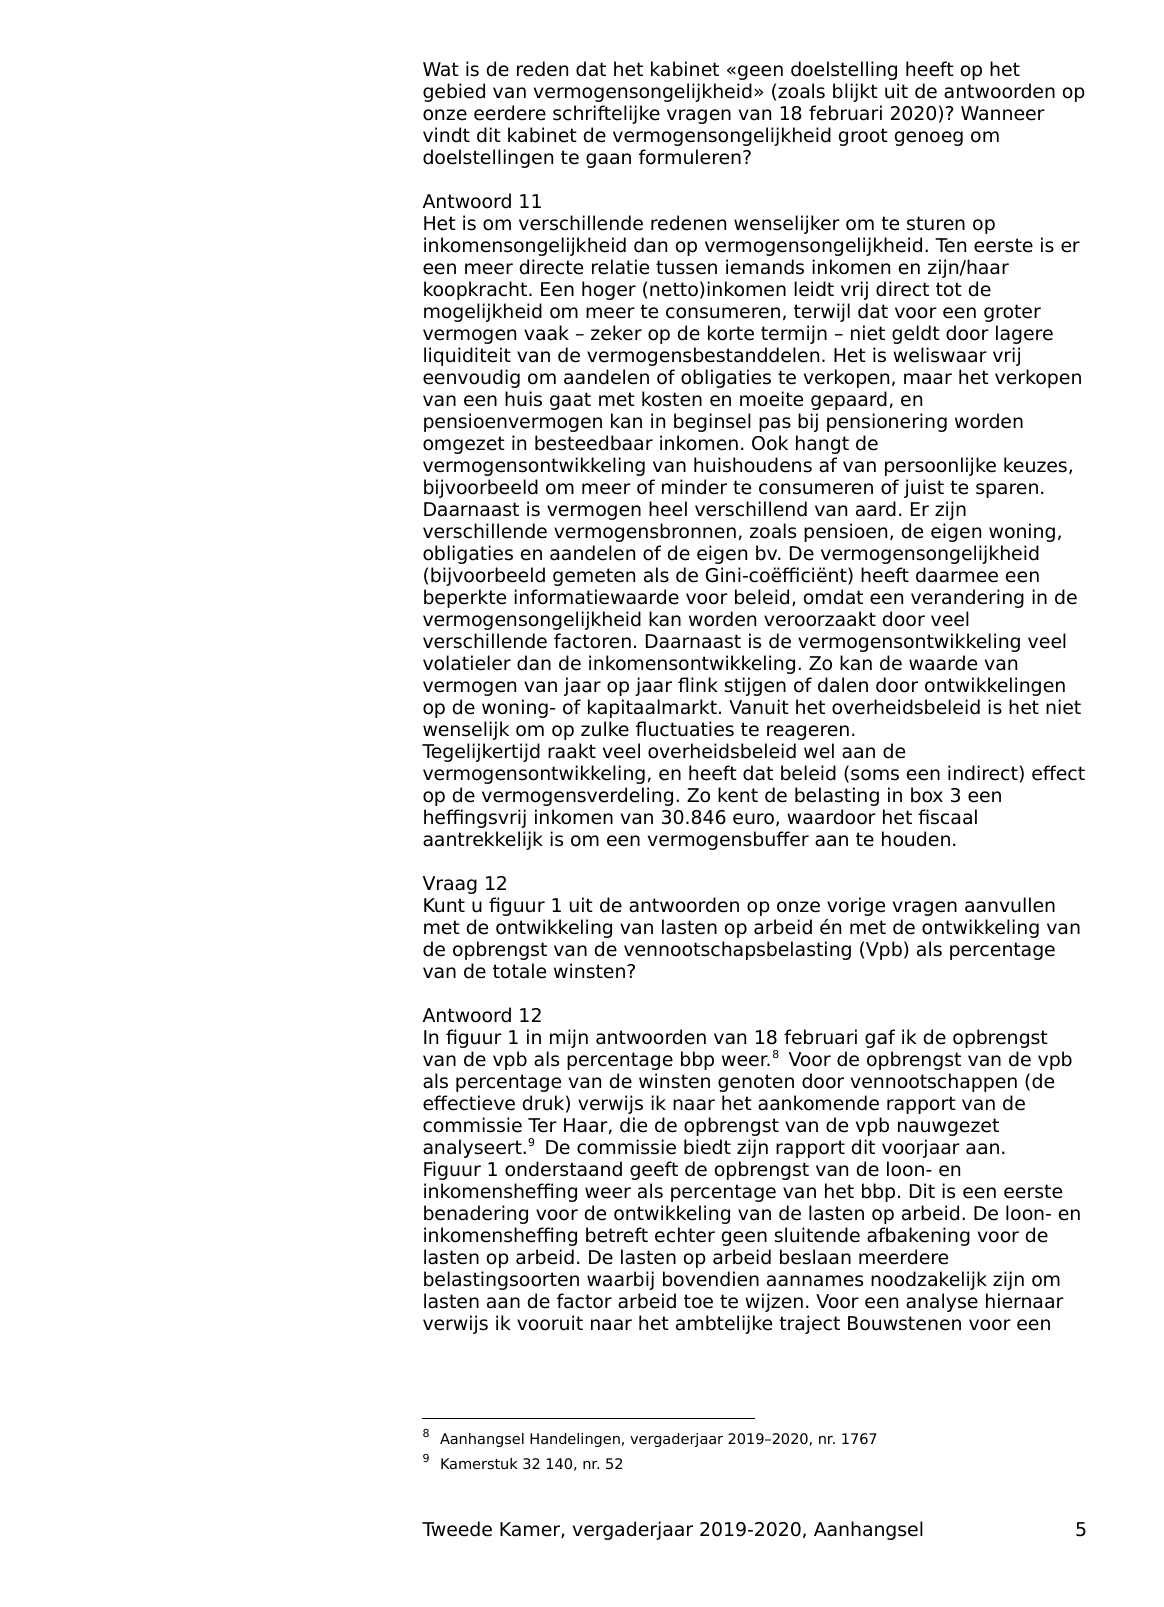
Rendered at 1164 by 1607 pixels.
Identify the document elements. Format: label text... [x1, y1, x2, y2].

text In figuur 1 in mijn antwoorden van 18 februari gaf ik de opbrengst van de vpb als percentage bbp weer. Voor de opbrengst van de vpb als percentage van de winsten genoten door vennootschappen (de effectieve druk) verwijs ik naar het aankomende rapport van de commissie Ter Haar, die de opbrengst van de vpb nauwgezet analyseert. De commissie biedt zijn rapport dit voorjaar aan. [422, 1027, 1087, 1159]
text Wat is de reden dat het kabinet «geen doelstelling heeft op het gebied van vermogensongelijkheid» (zoals blijkt uit de antwoorden op onze eerdere schriftelijke vragen van 18 februari 2020)? Wanneer vindt dit kabinet de vermogensongelijkheid groot genoeg om doelstellingen te gaan formuleren? [422, 59, 1087, 169]
text Aanhangsel Handelingen, vergaderjaar 2019–2020, nr. 1767 [422, 1427, 1087, 1449]
text Kamerstuk 32 140, nr. 52 [422, 1452, 1087, 1474]
text Antwoord 11 [422, 191, 1087, 213]
text Kunt u figuur 1 uit de antwoorden op onze vorige vragen aanvullen met de ontwikkeling van lasten op arbeid én met de ontwikkeling van de opbrengst van de vennootschapsbelasting (Vpb) als percentage van de totale winsten? [422, 895, 1087, 983]
text Het is om verschillende redenen wenselijker om te sturen op inkomensongelijkheid dan op vermogensongelijkheid. Ten eerste is er een meer directe relatie tussen iemands inkomen en zijn/haar koopkracht. Een hoger (netto)inkomen leidt vrij direct tot de mogelijkheid om meer te consumeren, terwijl dat voor een groter vermogen vaak – zeker op de korte termijn – niet geldt door lagere liquiditeit van de vermogensbestanddelen. Het is weliswaar vrij eenvoudig om aandelen of obligaties te verkopen, maar het verkopen van een huis gaat met kosten en moeite gepaard, en pensioenvermogen kan in beginsel pas bij pensionering worden omgezet in besteedbaar inkomen. Ook hangt de vermogensontwikkeling van huishoudens af van persoonlijke keuzes, bijvoorbeeld om meer of minder te consumeren of juist te sparen. [422, 213, 1087, 499]
text Antwoord 12 [422, 1005, 1087, 1027]
text Tegelijkertijd raakt veel overheidsbeleid wel aan de vermogensontwikkeling, en heeft dat beleid (soms een indirect) effect op de vermogensverdeling. Zo kent de belasting in box 3 een heffingsvrij inkomen van 30.846 euro, waardoor het fiscaal aantrekkelijk is om een vermogensbuffer aan te houden. [422, 741, 1087, 851]
text Daarnaast is vermogen heel verschillend van aard. Er zijn verschillende vermogensbronnen, zoals pensioen, de eigen woning, obligaties en aandelen of de eigen bv. De vermogensongelijkheid (bijvoorbeeld gemeten als de Gini-coëfficiënt) heeft daarmee een beperkte informatiewaarde voor beleid, omdat een verandering in de vermogensongelijkheid kan worden veroorzaakt door veel verschillende factoren. Daarnaast is de vermogensontwikkeling veel volatieler dan de inkomensontwikkeling. Zo kan de waarde van vermogen van jaar op jaar flink stijgen of dalen door ontwikkelingen op de woning- of kapitaalmarkt. Vanuit het overheidsbeleid is het niet wenselijk om op zulke fluctuaties te reageren. [422, 499, 1087, 741]
text Vraag 12 [422, 873, 1087, 895]
text Figuur 1 onderstaand geeft de opbrengst van de loon- en inkomensheffing weer als percentage van het bbp. Dit is een eerste benadering voor de ontwikkeling van de lasten op arbeid. De loon- en inkomensheffing betreft echter geen sluitende afbakening voor de lasten op arbeid. De lasten op arbeid beslaan meerdere belastingsoorten waarbij bovendien aannames noodzakelijk zijn om lasten aan de factor arbeid toe te wijzen. Voor een analyse hiernaar verwijs ik vooruit naar het ambtelijke traject Bouwstenen voor een [422, 1159, 1087, 1334]
